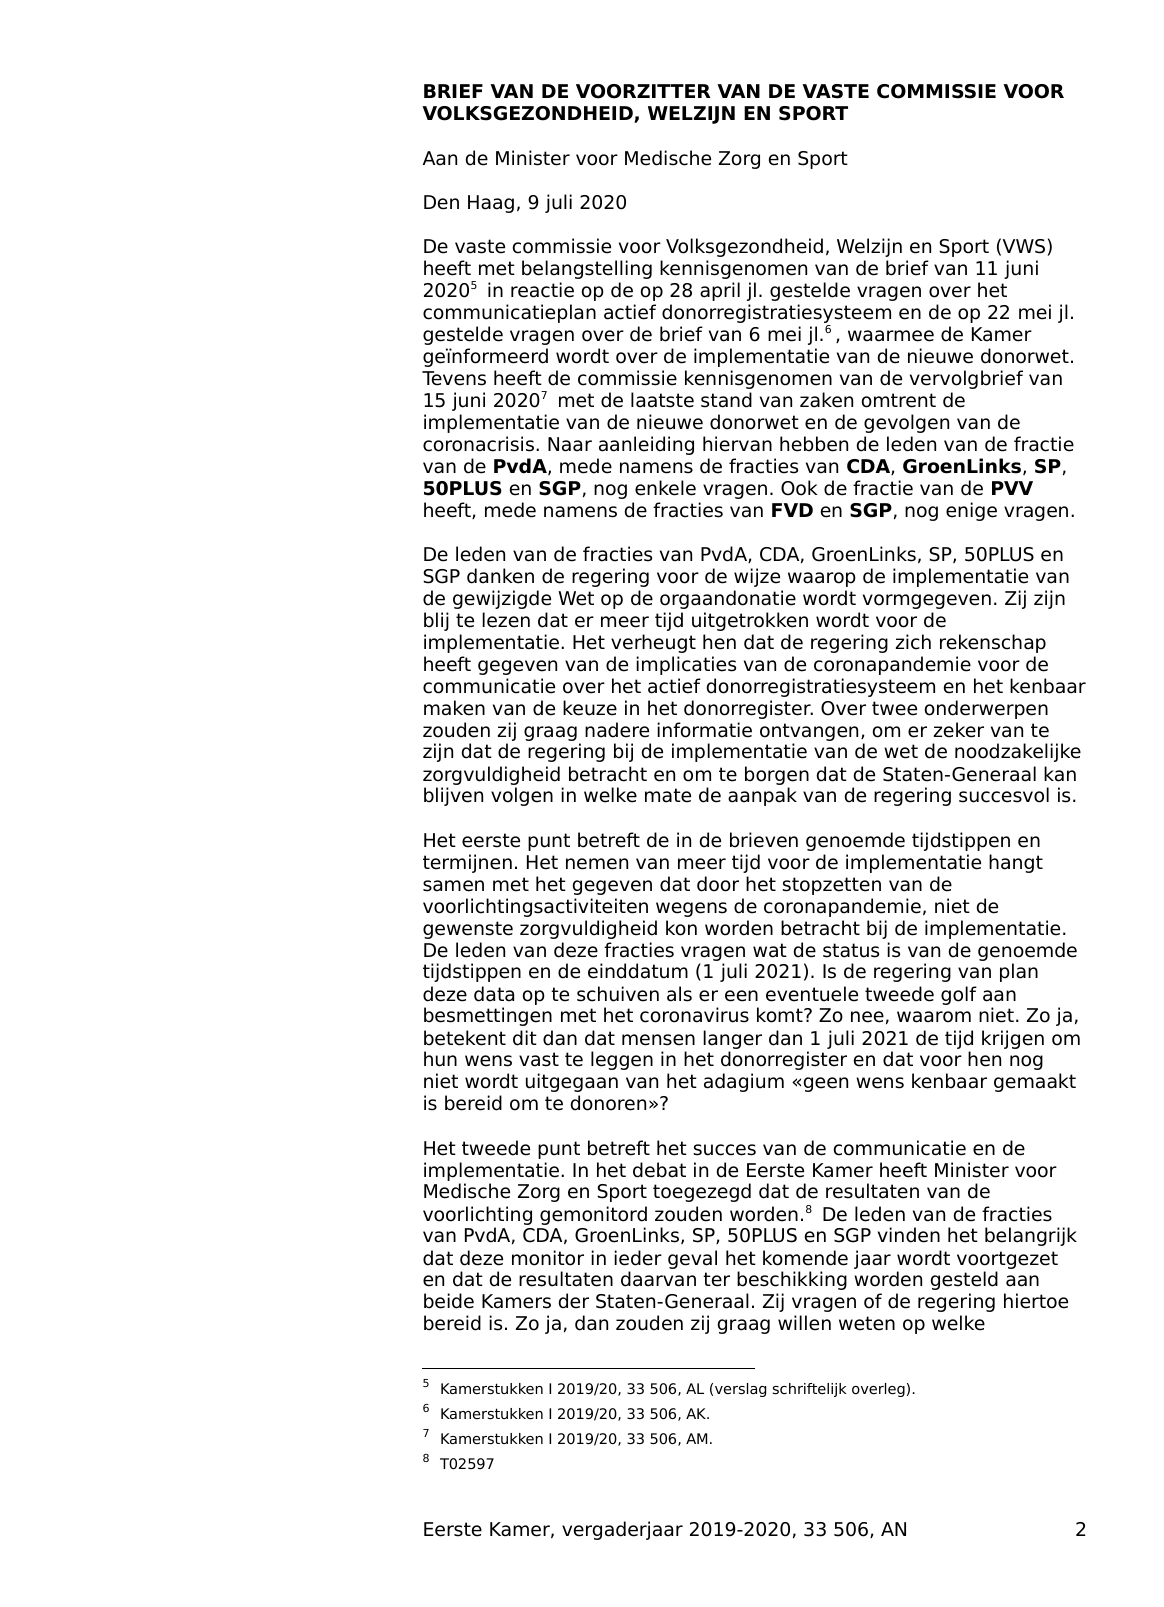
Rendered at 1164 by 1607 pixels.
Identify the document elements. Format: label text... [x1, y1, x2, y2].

text Het eerste punt betreft de in de brieven genoemde tijdstippen en termijnen. Het nemen van meer tijd voor de implementatie hangt samen met het gegeven dat door het stopzetten van de voorlichtingsactiviteiten wegens de coronapandemie, niet de gewenste zorgvuldigheid kon worden betracht bij de implementatie. De leden van deze fracties vragen wat de status is van de genoemde tijdstippen en de einddatum (1 juli 2021). Is de regering van plan deze data op te schuiven als er een eventuele tweede golf aan besmettingen met het coronavirus komt? Zo nee, waarom niet. Zo ja, betekent dit dan dat mensen langer dan 1 juli 2021 de tijd krijgen om hun wens vast te leggen in het donorregister en dat voor hen nog niet wordt uitgegaan van het adagium «geen wens kenbaar gemaakt is bereid om te donoren»? [422, 829, 1087, 1115]
text Den Haag, 9 juli 2020 [422, 192, 1087, 213]
text Kamerstukken I 2019/20, 33 506, AL (verslag schriftelijk overleg). [422, 1377, 1087, 1399]
text Het tweede punt betreft het succes van de communicatie en de implementatie. In het debat in de Eerste Kamer heeft Minister voor Medische Zorg en Sport toegezegd dat de resultaten van de voorlichting gemonitord zouden worden. De leden van de fracties van PvdA, CDA, GroenLinks, SP, 50PLUS en SGP vinden het belangrijk dat deze monitor in ieder geval het komende jaar wordt voortgezet en dat de resultaten daarvan ter beschikking worden gesteld aan beide Kamers der Staten-Generaal. Zij vragen of de regering hiertoe bereid is. Zo ja, dan zouden zij graag willen weten op welke [422, 1137, 1087, 1335]
text Kamerstukken I 2019/20, 33 506, AK. [422, 1402, 1087, 1424]
text Kamerstukken I 2019/20, 33 506, AM. [422, 1427, 1087, 1449]
text Aan de Minister voor Medische Zorg en Sport [422, 147, 1087, 169]
text De vaste commissie voor Volksgezondheid, Welzijn en Sport (VWS) heeft met belangstelling kennisgenomen van de brief van 11 juni 2020 in reactie op de op 28 april jl. gestelde vragen over het communicatieplan actief donorregistratiesysteem en de op 22 mei jl. gestelde vragen over de brief van 6 mei jl., waarmee de Kamer geïnformeerd wordt over de implementatie van de nieuwe donorwet. Tevens heeft de commissie kennisgenomen van de vervolgbrief van 15 juni 2020 met de laatste stand van zaken omtrent de implementatie van de nieuwe donorwet en de gevolgen van de coronacrisis. Naar aanleiding hiervan hebben de leden van de fractie van de PvdA, mede namens de fracties van CDA, GroenLinks, SP, 50PLUS en SGP, nog enkele vragen. Ook de fractie van de PVV heeft, mede namens de fracties van FVD en SGP, nog enige vragen. [422, 236, 1087, 521]
subtitle BRIEF VAN DE VOORZITTER VAN DE VASTE COMMISSIE VOOR VOLKSGEZONDHEID, WELZIJN EN SPORT [422, 81, 1087, 125]
text De leden van de fracties van PvdA, CDA, GroenLinks, SP, 50PLUS en SGP danken de regering voor de wijze waarop de implementatie van de gewijzigde Wet op de orgaandonatie wordt vormgegeven. Zij zijn blij te lezen dat er meer tijd uitgetrokken wordt voor de implementatie. Het verheugt hen dat de regering zich rekenschap heeft gegeven van de implicaties van de coronapandemie voor de communicatie over het actief donorregistratiesysteem en het kenbaar maken van de keuze in het donorregister. Over twee onderwerpen zouden zij graag nadere informatie ontvangen, om er zeker van te zijn dat de regering bij de implementatie van de wet de noodzakelijke zorgvuldigheid betracht en om te borgen dat de Staten-Generaal kan blijven volgen in welke mate de aanpak van de regering succesvol is. [422, 544, 1087, 807]
text T02597 [422, 1452, 1087, 1474]
